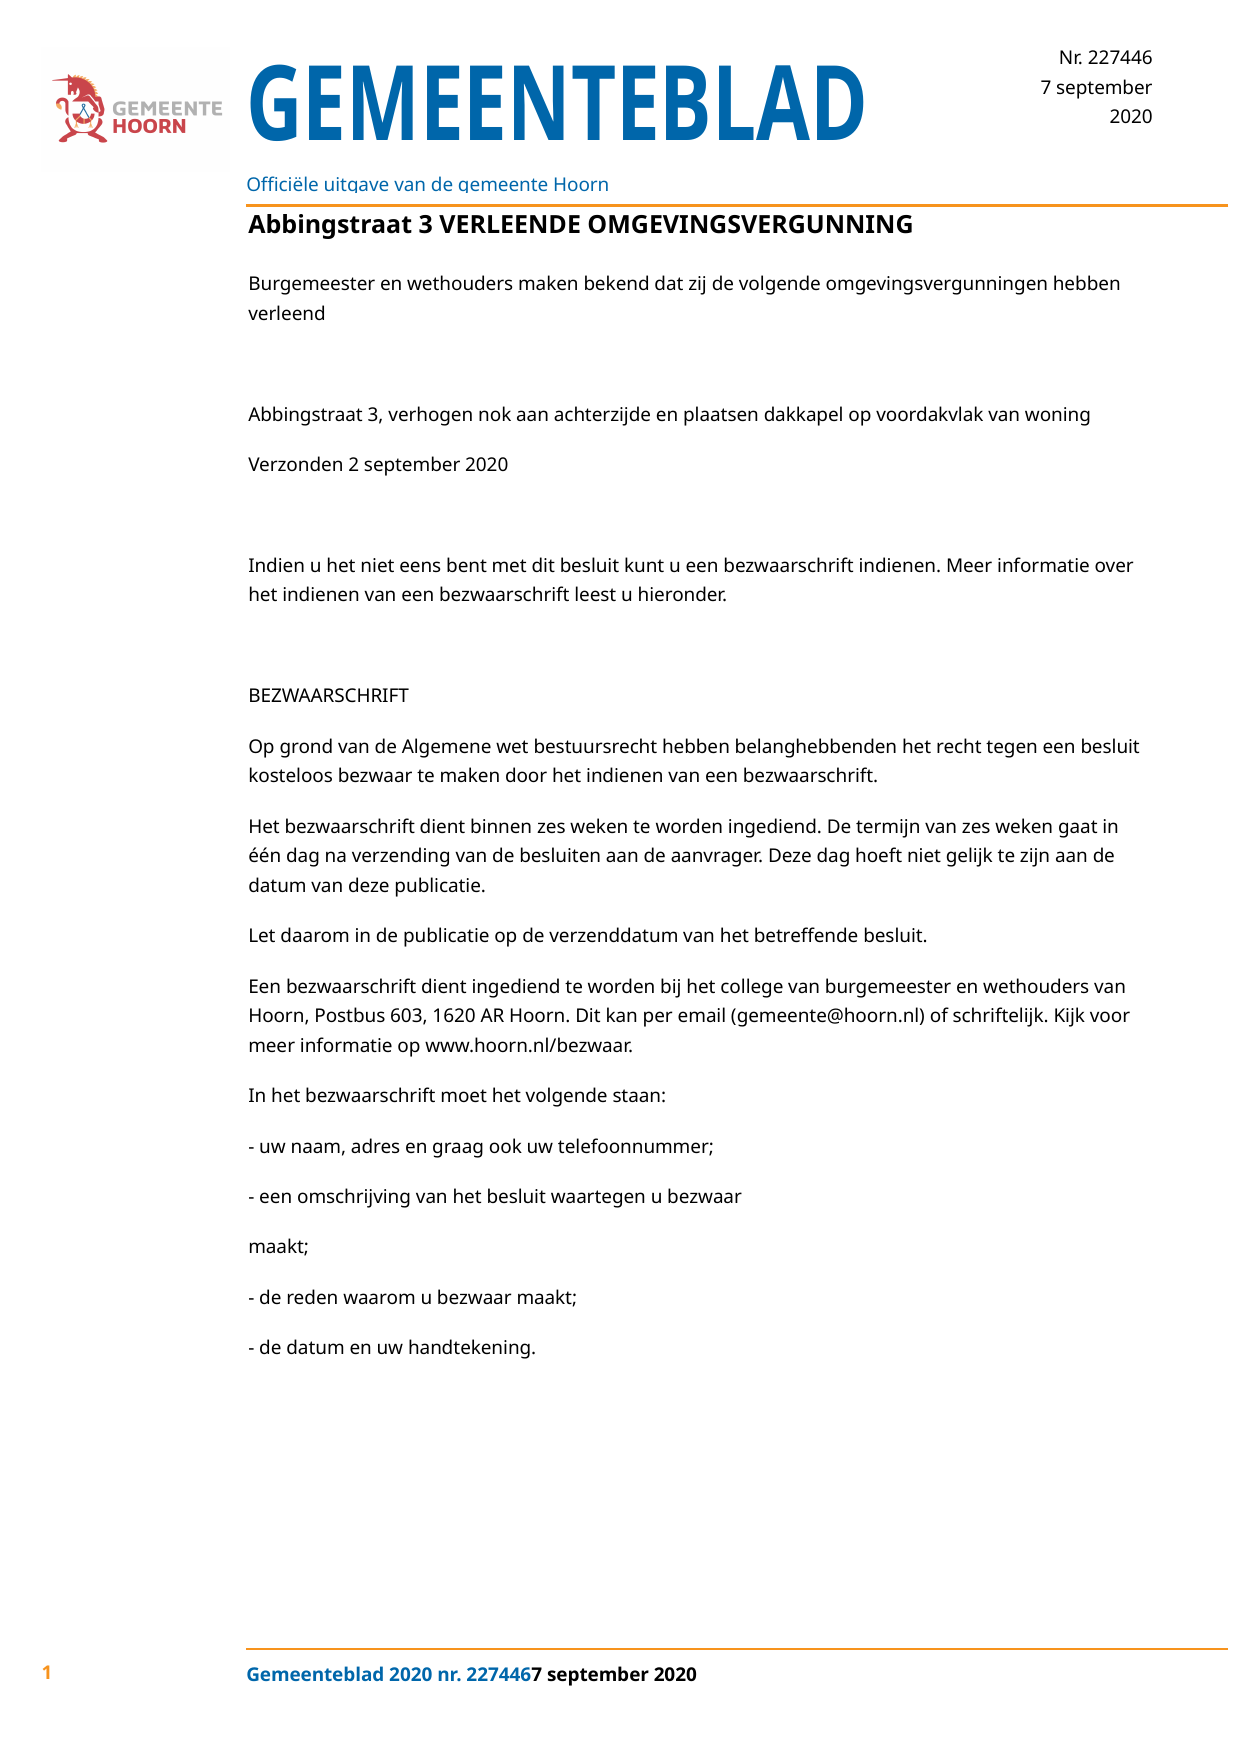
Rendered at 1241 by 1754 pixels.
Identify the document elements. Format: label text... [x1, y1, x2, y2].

text In het bezwaarschrift moet het volgende staan: [248, 1082, 1152, 1108]
text Let daarom in de publicatie op de verzenddatum van het betreffende besluit. [248, 922, 1152, 948]
text BEZWAARSCHRIFT [248, 682, 1152, 708]
text - de reden waarom u bezwaar maakt; [248, 1284, 1152, 1310]
text - een omschrijving van het besluit waartegen u bezwaar [248, 1183, 1152, 1209]
text Verzonden 2 september 2020 [248, 451, 1152, 477]
text Een bezwaarschrift dient ingediend te worden bij het college van burgemeester en wethouders van Hoorn, Postbus 603, 1620 AR Hoorn. Dit kan per email (gemeente@hoorn.nl) of schriftelijk. Kijk voor meer informatie op www.hoorn.nl/bezwaar. [248, 973, 1152, 1058]
text maakt; [248, 1234, 1152, 1259]
text Abbingstraat 3, verhogen nok aan achterzijde en plaatsen dakkapel op voordakvlak van woning [248, 401, 1152, 426]
picture [41, 47, 231, 172]
text - de datum en uw handtekening. [248, 1334, 1152, 1360]
text Het bezwaarschrift dient binnen zes weken te worden ingediend. De termijn van zes weken gaat in één dag na verzending van de besluiten aan de aanvrager. Deze dag hoeft niet gelijk te zijn aan de datum van deze publicatie. [248, 813, 1152, 898]
text Op grond van de Algemene wet bestuursrecht hebben belanghebbenden het recht tegen een besluit kosteloos bezwaar te maken door het indienen van een bezwaarschrift. [248, 733, 1152, 788]
text - uw naam, adres en graag ook uw telefoonnummer; [248, 1133, 1152, 1158]
text Burgemeester en wethouders maken bekend dat zij de volgende omgevingsvergunningen hebben verleend [248, 270, 1152, 326]
text Indien u het niet eens bent met dit besluit kunt u een bezwaarschrift indienen. Meer informatie over het indienen van een bezwaarschrift leest u hieronder. [248, 552, 1152, 607]
text Abbingstraat 3 VERLEENDE OMGEVINGSVERGUNNING [248, 207, 1152, 241]
